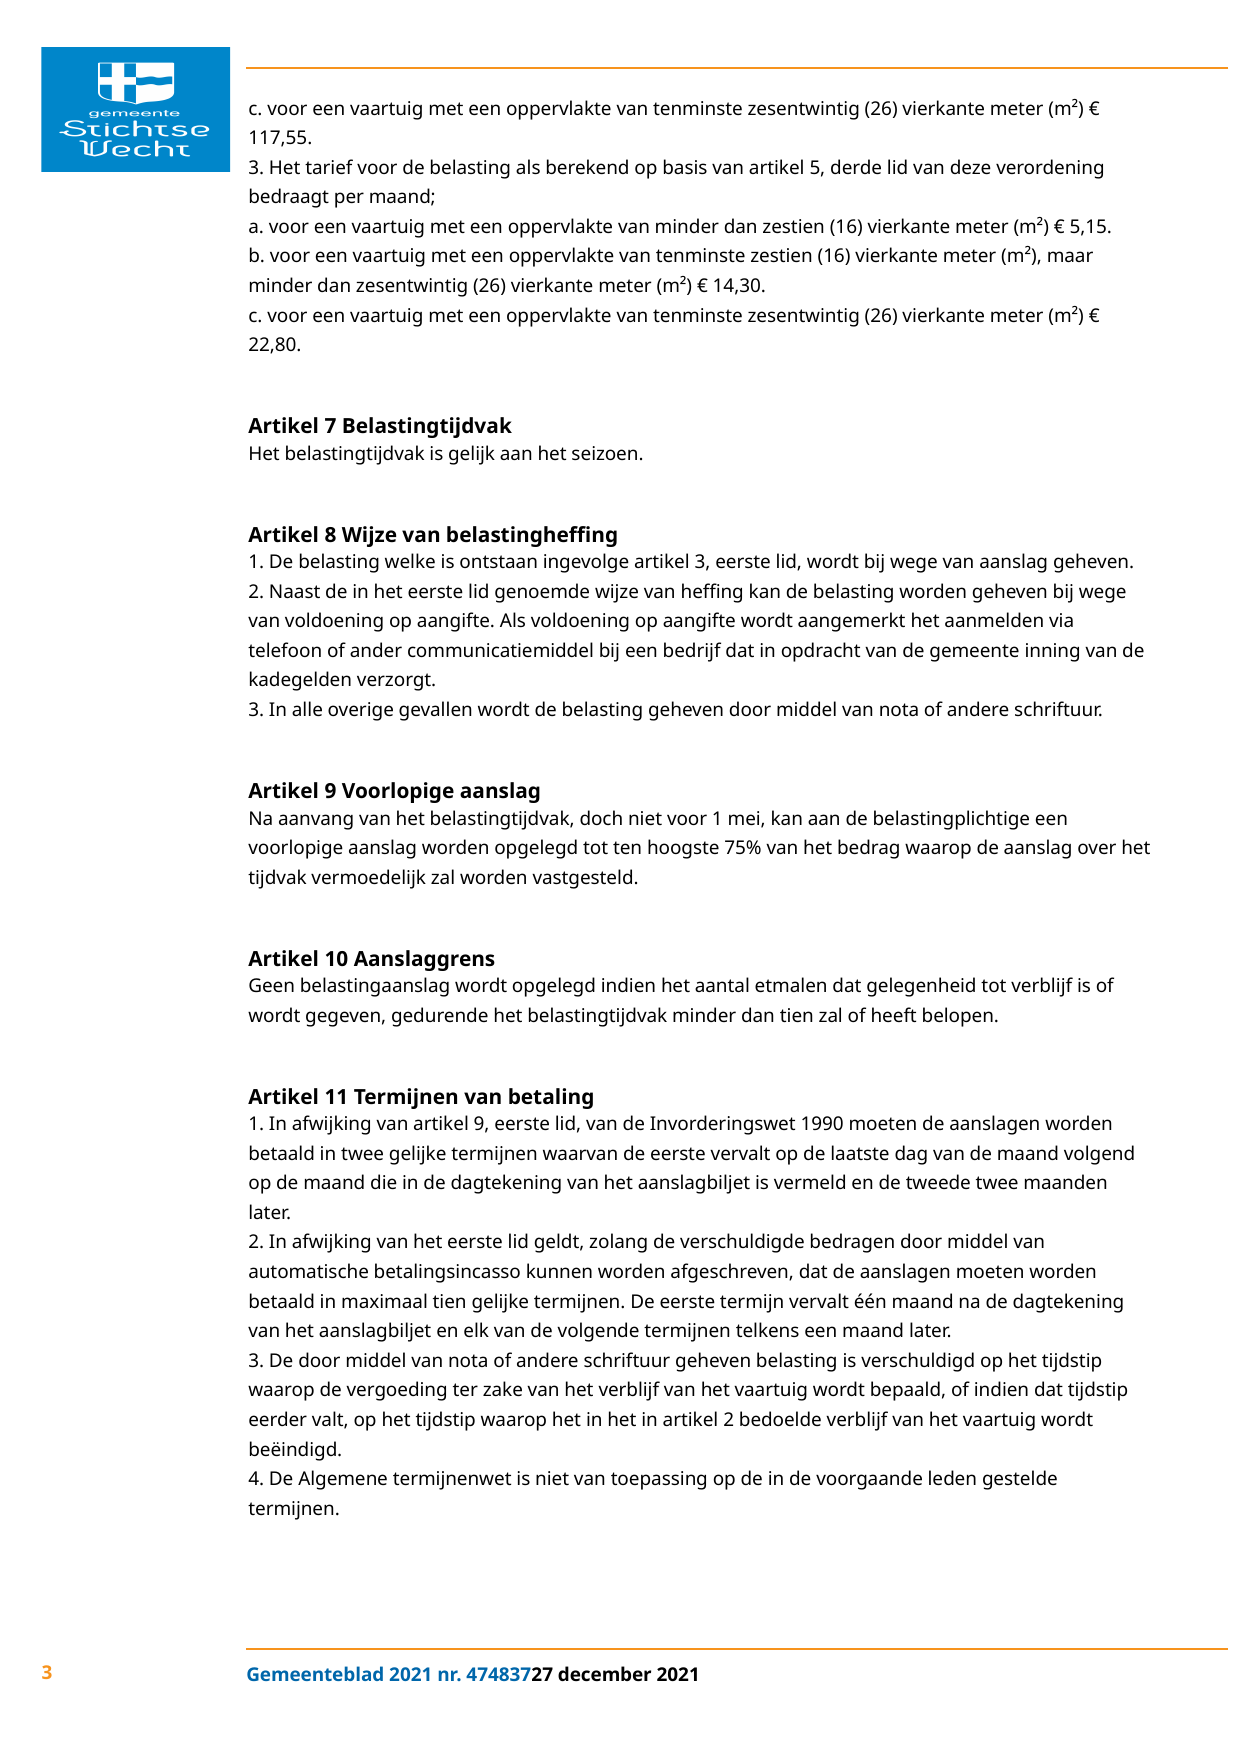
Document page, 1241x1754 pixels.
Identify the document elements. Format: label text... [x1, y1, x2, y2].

text Artikel 10 Aanslaggrens [248, 944, 1152, 972]
text 4. De Algemene termijnenwet is niet van toepassing op de in de voorgaande leden gestelde termijnen. [248, 1465, 1152, 1521]
text b. voor een vaartuig met een oppervlakte van tenminste zestien (16) vierkante meter (m²), maar minder dan zesentwintig (26) vierkante meter (m²) € 14,30. [248, 243, 1152, 298]
text Artikel 7 Belastingtijdvak [248, 411, 1152, 440]
text Na aanvang van het belastingtijdvak, doch niet voor 1 mei, kan aan de belastingplichtige een voorlopige aanslag worden opgelegd tot ten hoogste 75% van het bedrag waarop de aanslag over het tijdvak vermoedelijk zal worden vastgesteld. [248, 805, 1152, 889]
text c. voor een vaartuig met een oppervlakte van tenminste zesentwintig (26) vierkante meter (m²) € 22,80. [248, 302, 1152, 357]
text 1. De belasting welke is ontstaan ingevolge artikel 3, eerste lid, wordt bij wege van aanslag geheven. [248, 548, 1152, 574]
text Artikel 11 Termijnen van betaling [248, 1082, 1152, 1110]
text 1. In afwijking van artikel 9, eerste lid, van de Invorderingswet 1990 moeten de aanslagen worden betaald in twee gelijke termijnen waarvan de eerste vervalt op de laatste dag van de maand volgend op de maand die in de dagtekening van het aanslagbiljet is vermeld en de tweede twee maanden later. [248, 1110, 1152, 1225]
text 2. In afwijking van het eerste lid geldt, zolang de verschuldigde bedragen door middel van automatische betalingsincasso kunnen worden afgeschreven, dat de aanslagen moeten worden betaald in maximaal tien gelijke termijnen. De eerste termijn vervalt één maand na de dagtekening van het aanslagbiljet en elk van de volgende termijnen telkens een maand later. [248, 1229, 1152, 1343]
picture [137, 63, 174, 103]
text a. voor een vaartuig met een oppervlakte van minder dan zestien (16) vierkante meter (m²) € 5,15. [248, 213, 1152, 239]
text Artikel 8 Wijze van belastingheffing [248, 520, 1152, 548]
text 3. De door middel van nota of andere schriftuur geheven belasting is verschuldigd op het tijdstip waarop de vergoeding ter zake van het verblijf van het vaartuig wordt bepaald, of indien dat tijdstip eerder valt, op het tijdstip waarop het in het in artikel 2 bedoelde verblijf van het vaartuig wordt beëindigd. [248, 1347, 1152, 1461]
picture [99, 63, 135, 101]
text Het belastingtijdvak is gelijk aan het seizoen. [248, 440, 1152, 466]
text c. voor een vaartuig met een oppervlakte van tenminste zesentwintig (26) vierkante meter (m²) € 117,55. [248, 95, 1152, 150]
text 3. In alle overige gevallen wordt de belasting geheven door middel van nota of andere schriftuur. [248, 696, 1152, 722]
text 3. Het tarief voor de belasting als berekend op basis van artikel 5, derde lid van deze verordening bedraagt per maand; [248, 154, 1152, 209]
text 2. Naast de in het eerste lid genoemde wijze van heffing kan de belasting worden geheven bij wege van voldoening op aangifte. Als voldoening op aangifte wordt aangemerkt het aanmelden via telefoon of ander communicatiemiddel bij een bedrijf dat in opdracht van de gemeente inning van de kadegelden verzorgt. [248, 578, 1152, 692]
text Artikel 9 Voorlopige aanslag [248, 776, 1152, 805]
text Geen belastingaanslag wordt opgelegd indien het aantal etmalen dat gelegenheid tot verblijf is of wordt gegeven, gedurende het belastingtijdvak minder dan tien zal of heeft belopen. [248, 972, 1152, 1028]
